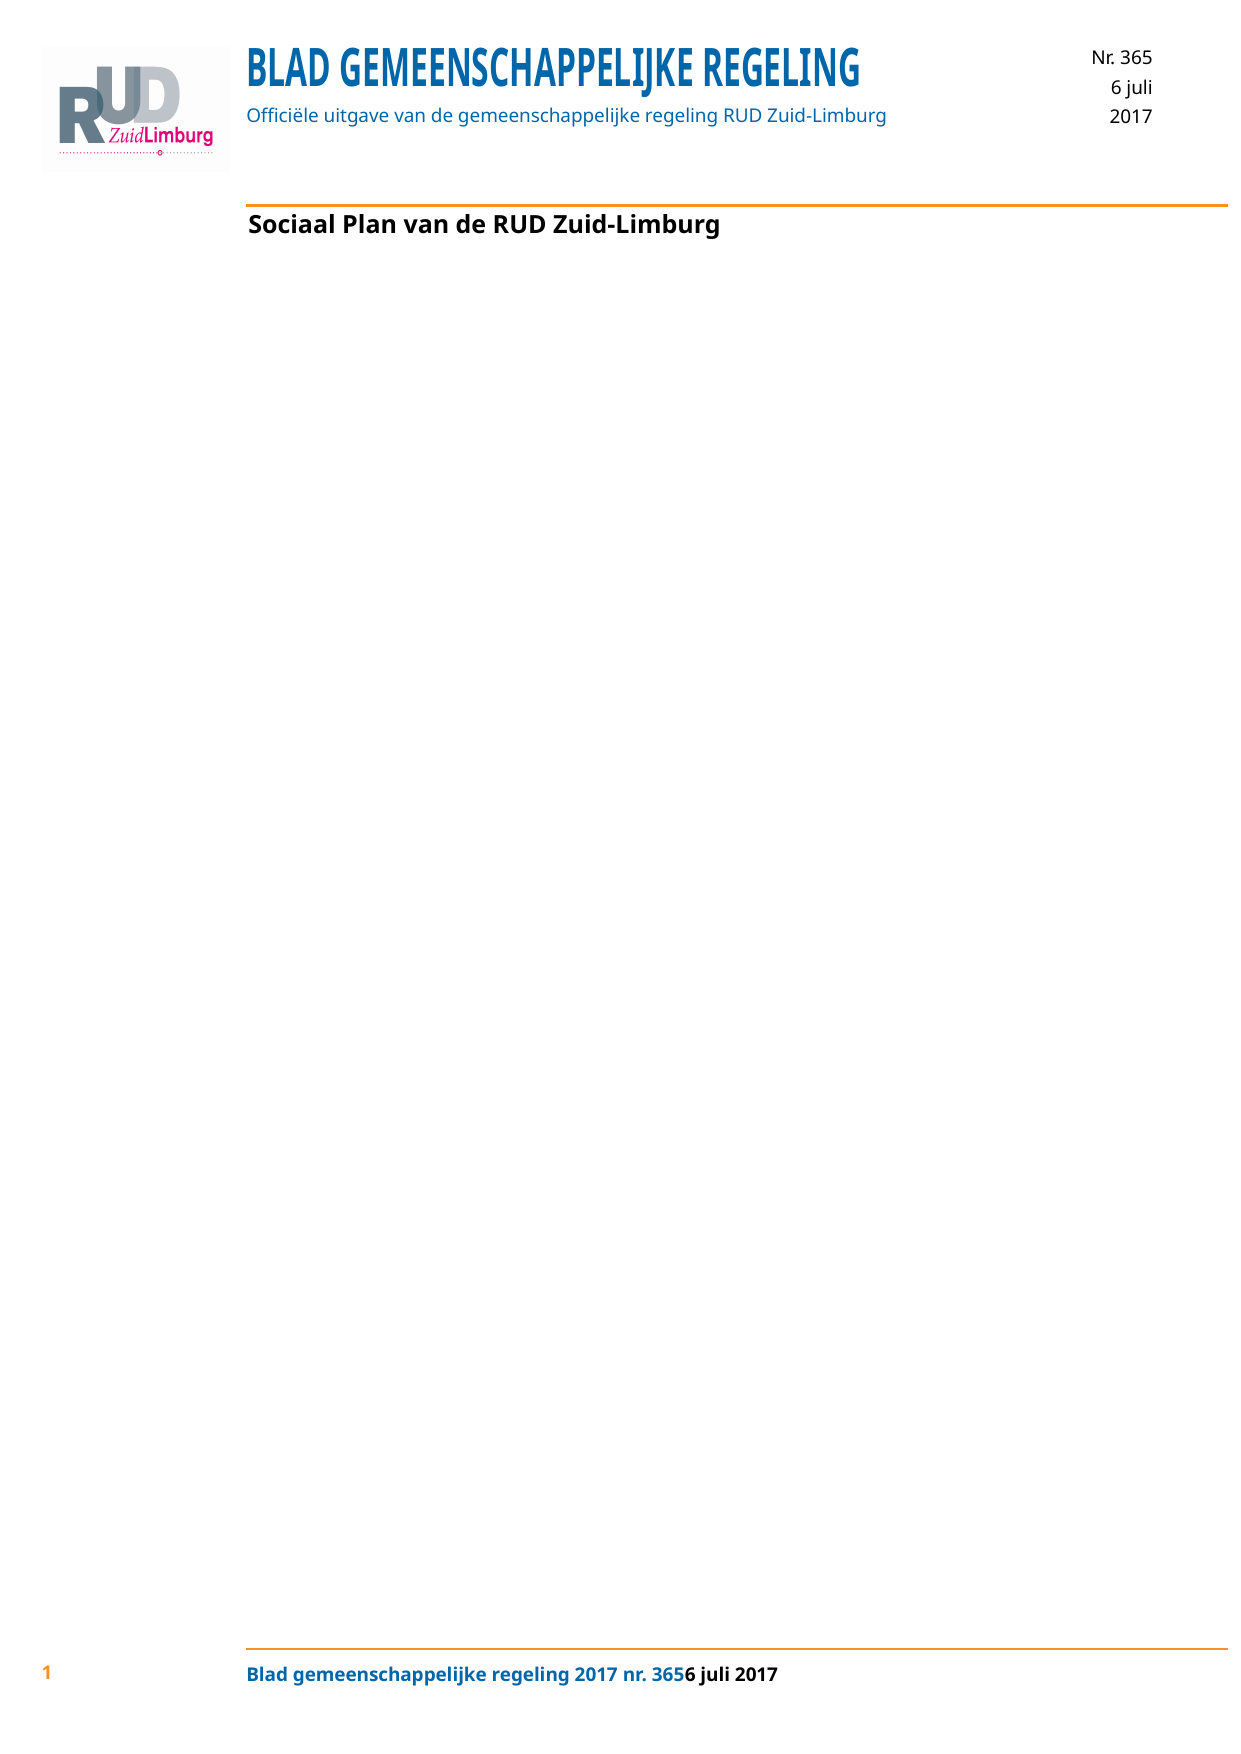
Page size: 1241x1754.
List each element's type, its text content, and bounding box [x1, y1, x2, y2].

text Sociaal Plan van de RUD Zuid-Limburg [248, 207, 1152, 241]
picture [41, 47, 231, 172]
